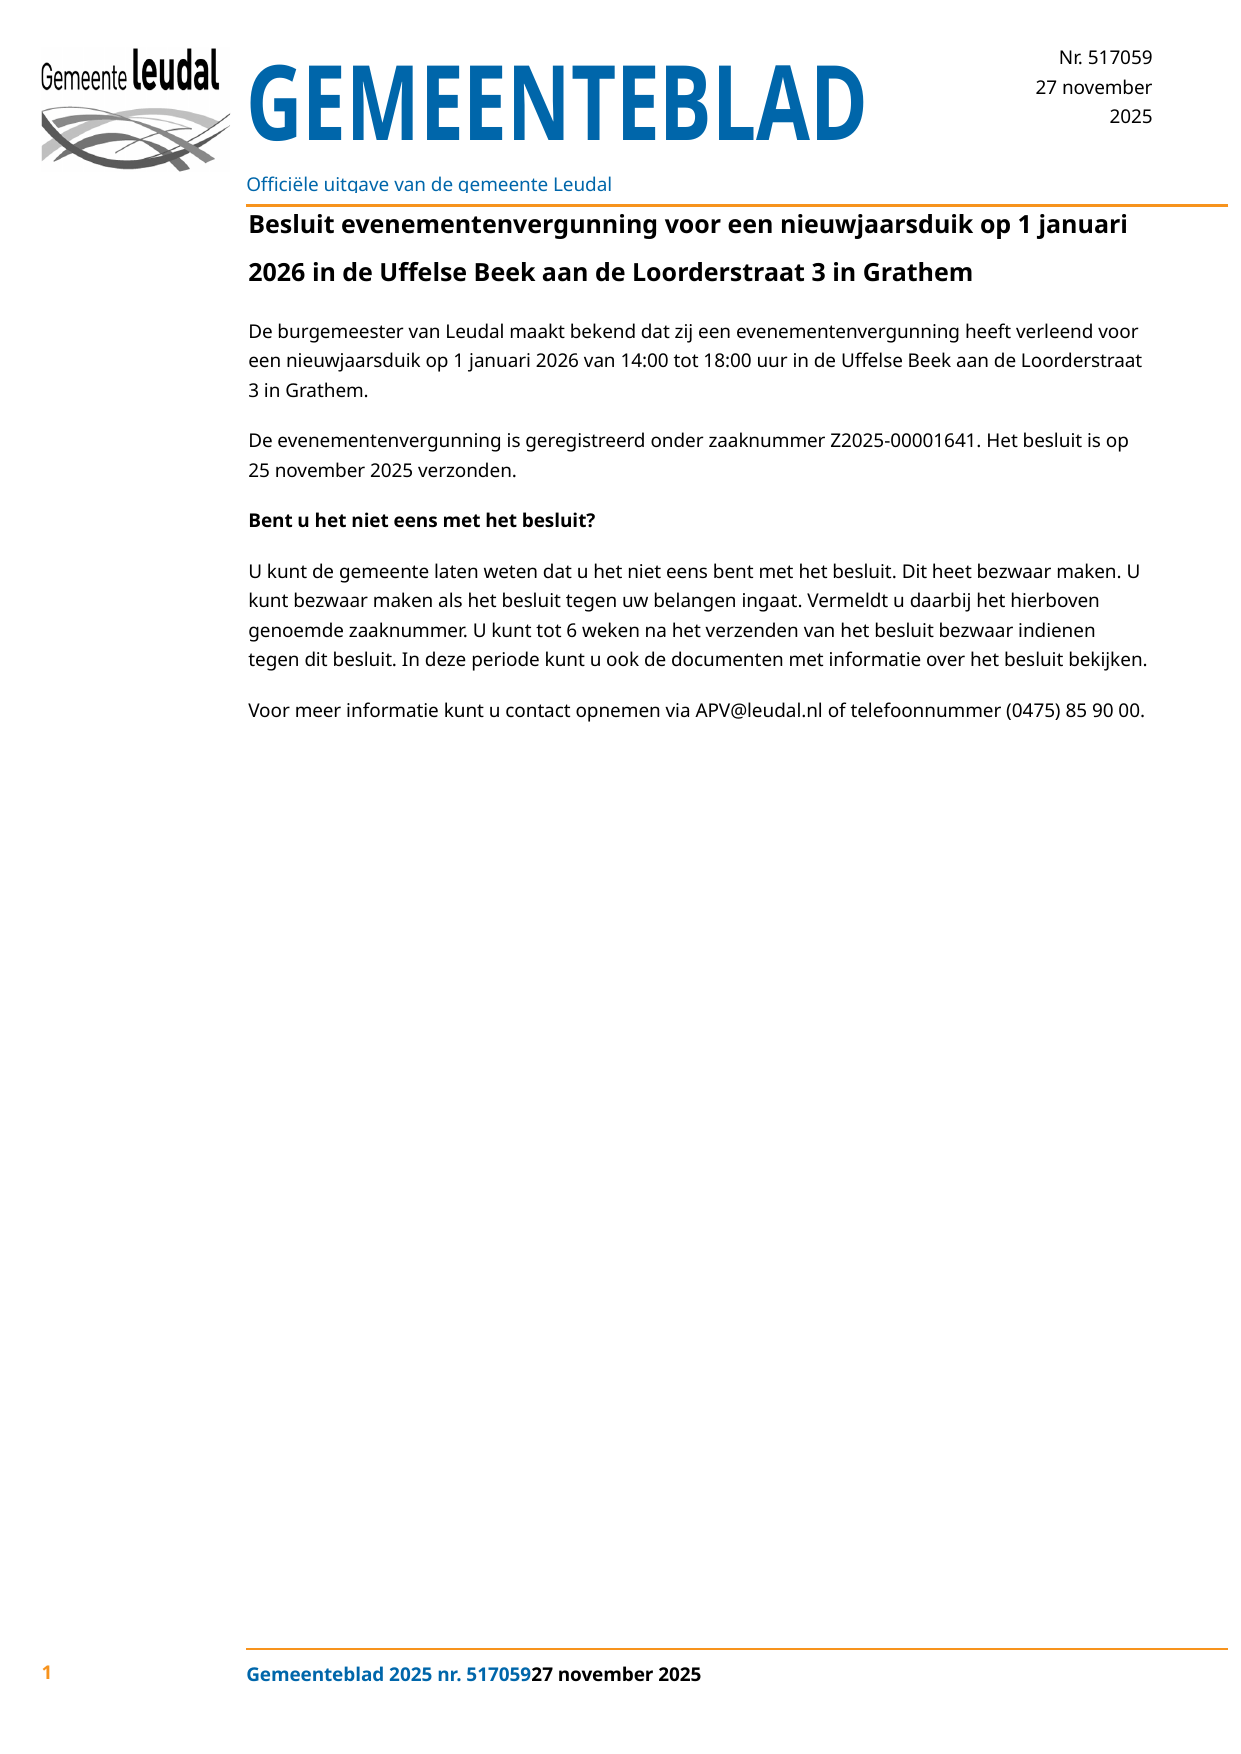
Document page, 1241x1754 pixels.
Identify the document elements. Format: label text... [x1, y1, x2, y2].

text De evenementenvergunning is geregistreerd onder zaaknummer Z2025-00001641. Het besluit is op 25 november 2025 verzonden. [248, 427, 1152, 483]
text U kunt de gemeente laten weten dat u het niet eens bent met het besluit. Dit heet bezwaar maken. U kunt bezwaar maken als het besluit tegen uw belangen ingaat. Vermeldt u daarbij het hierboven genoemde zaaknummer. U kunt tot 6 weken na het verzenden van het besluit bezwaar indienen tegen dit besluit. In deze periode kunt u ook de documenten met informatie over het besluit bekijken. [248, 558, 1152, 672]
picture [41, 47, 231, 172]
text De burgemeester van Leudal maakt bekend dat zij een evenementenvergunning heeft verleend voor een nieuwjaarsduik op 1 januari 2026 van 14:00 tot 18:00 uur in de Uffelse Beek aan de Loorderstraat 3 in Grathem. [248, 318, 1152, 403]
text Besluit evenementenvergunning voor een nieuwjaarsduik op 1 januari 2026 in de Uffelse Beek aan de Loorderstraat 3 in Grathem [248, 207, 1152, 288]
text Voor meer informatie kunt u contact opnemen via APV@leudal.nl of telefoonnummer (0475) 85 90 00. [248, 697, 1152, 723]
text Bent u het niet eens met het besluit? [248, 507, 1152, 533]
